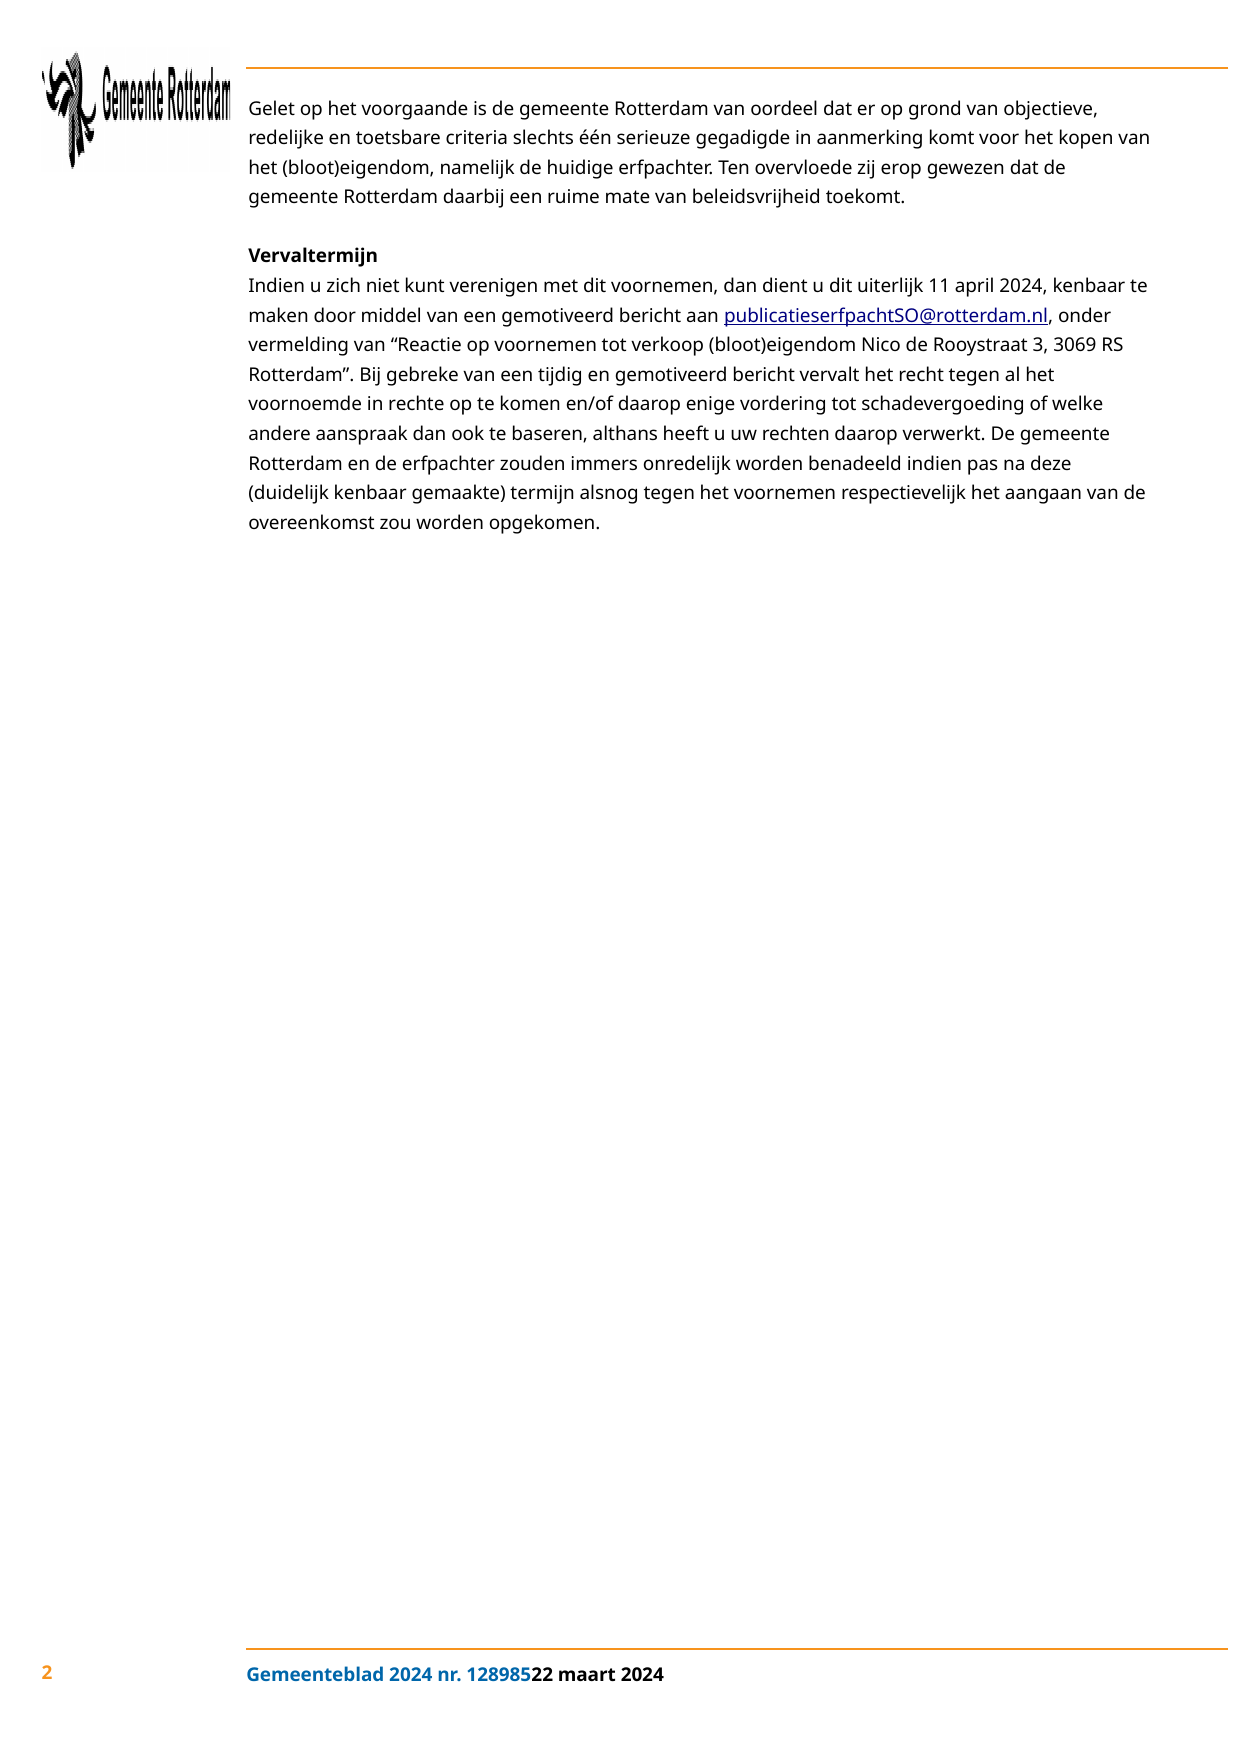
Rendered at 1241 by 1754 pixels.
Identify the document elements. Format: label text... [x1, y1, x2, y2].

picture [41, 47, 231, 172]
text Vervaltermijn [248, 243, 1152, 268]
text Indien u zich niet kunt verenigen met dit voornemen, dan dient u dit uiterlijk 11 april 2024, kenbaar te maken door middel van een gemotiveerd bericht aan publicatieserfpachtSO@rotterdam.nl, onder vermelding van “Reactie op voornemen tot verkoop (bloot)eigendom Nico de Rooystraat 3, 3069 RS Rotterdam”. Bij gebreke van een tijdig en gemotiveerd bericht vervalt het recht tegen al het voornoemde in rechte op te komen en/of daarop enige vordering tot schadevergoeding of welke andere aanspraak dan ook te baseren, althans heeft u uw rechten daarop verwerkt. De gemeente Rotterdam en de erfpachter zouden immers onredelijk worden benadeeld indien pas na deze (duidelijk kenbaar gemaakte) termijn alsnog tegen het voornemen respectievelijk het aangaan van de overeenkomst zou worden opgekomen. [248, 272, 1152, 535]
text Gelet op het voorgaande is de gemeente Rotterdam van oordeel dat er op grond van objectieve, redelijke en toetsbare criteria slechts één serieuze gegadigde in aanmerking komt voor het kopen van het (bloot)eigendom, namelijk de huidige erfpachter. Ten overvloede zij erop gewezen dat de gemeente Rotterdam daarbij een ruime mate van beleidsvrijheid toekomt. [248, 95, 1152, 209]
